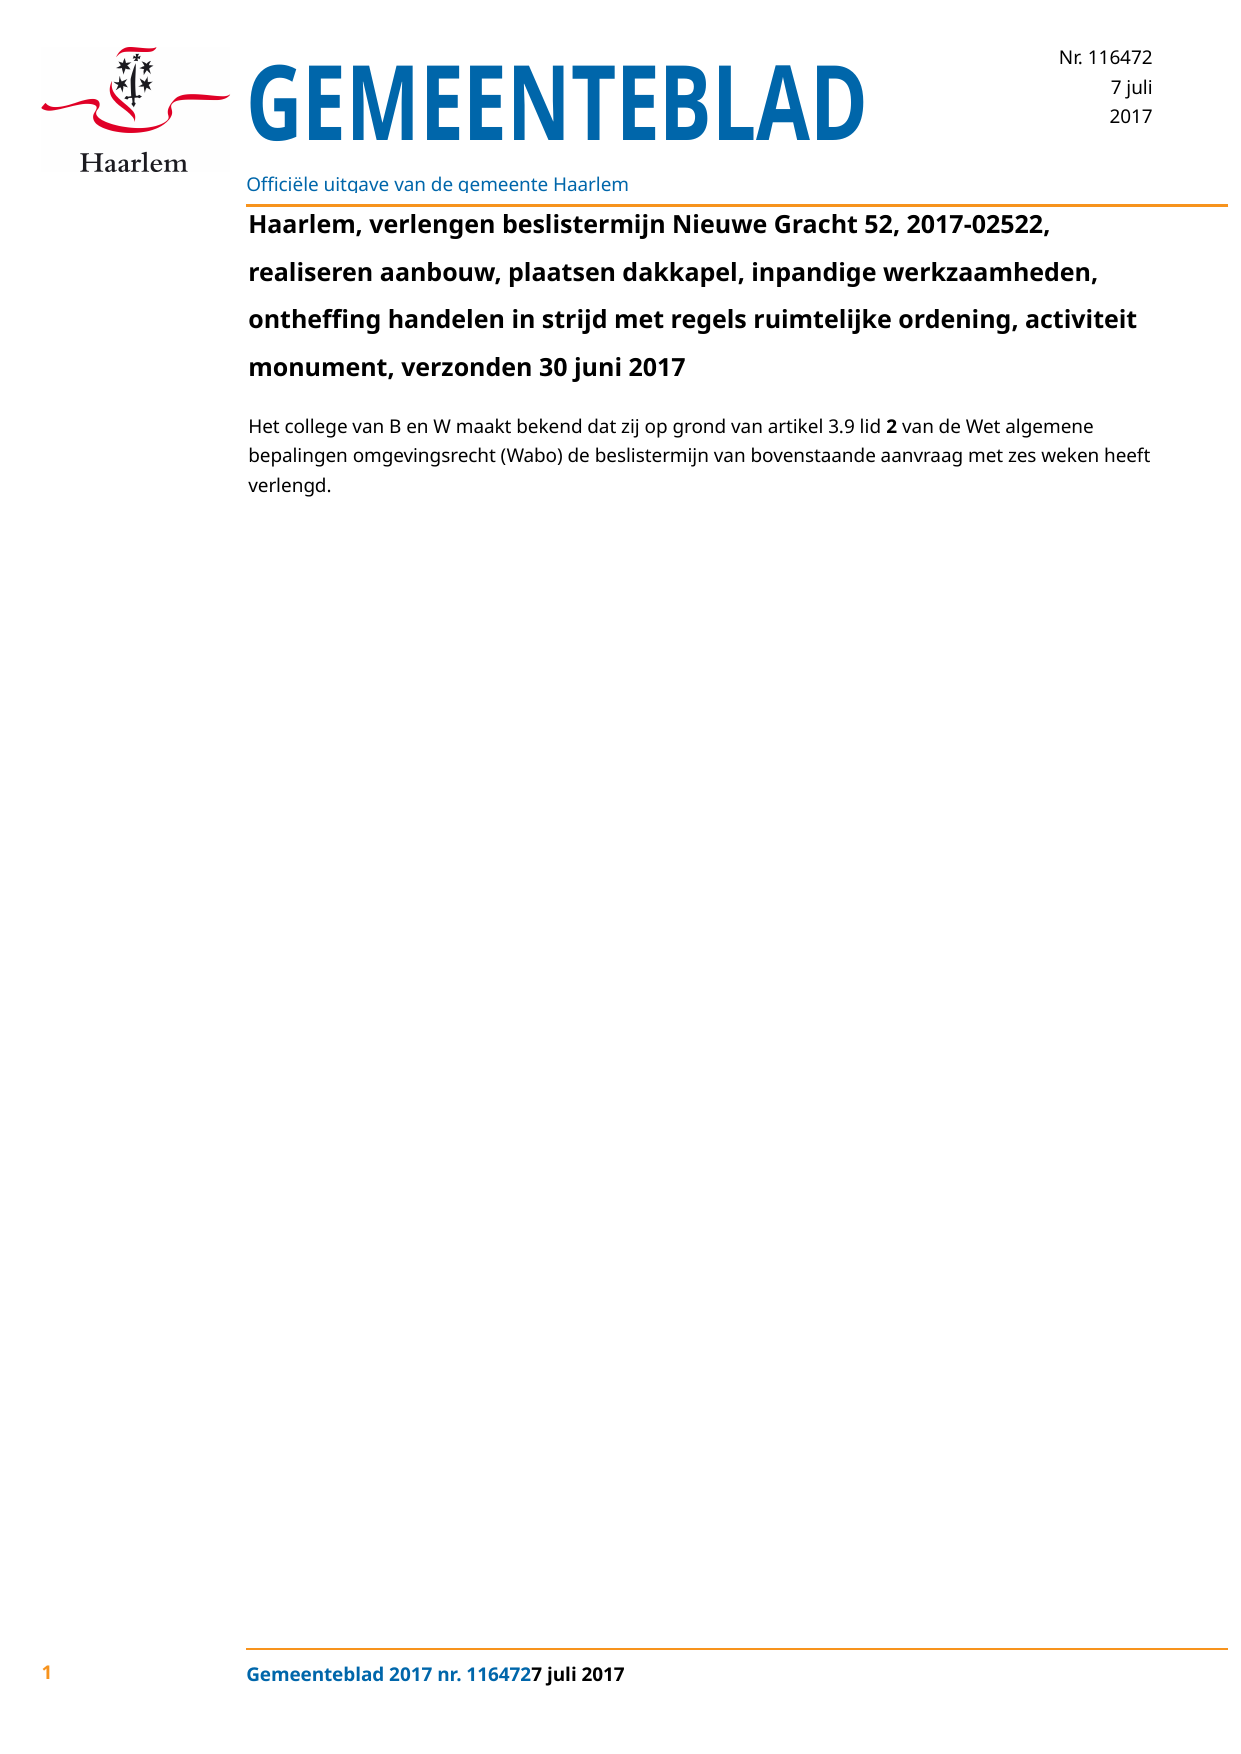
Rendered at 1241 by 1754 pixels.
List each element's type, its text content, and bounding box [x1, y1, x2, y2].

text Het college van B en W maakt bekend dat zij op grond van artikel 3.9 lid 2 van de Wet algemene bepalingen omgevingsrecht (Wabo) de beslistermijn van bovenstaande aanvraag met zes weken heeft verlengd. [248, 413, 1152, 498]
picture [41, 47, 231, 172]
text Haarlem, verlengen beslistermijn Nieuwe Gracht 52, 2017-02522, realiseren aanbouw, plaatsen dakkapel, inpandige werkzaamheden, ontheffing handelen in strijd met regels ruimtelijke ordening, activiteit monument, verzonden 30 juni 2017 [248, 207, 1152, 384]
